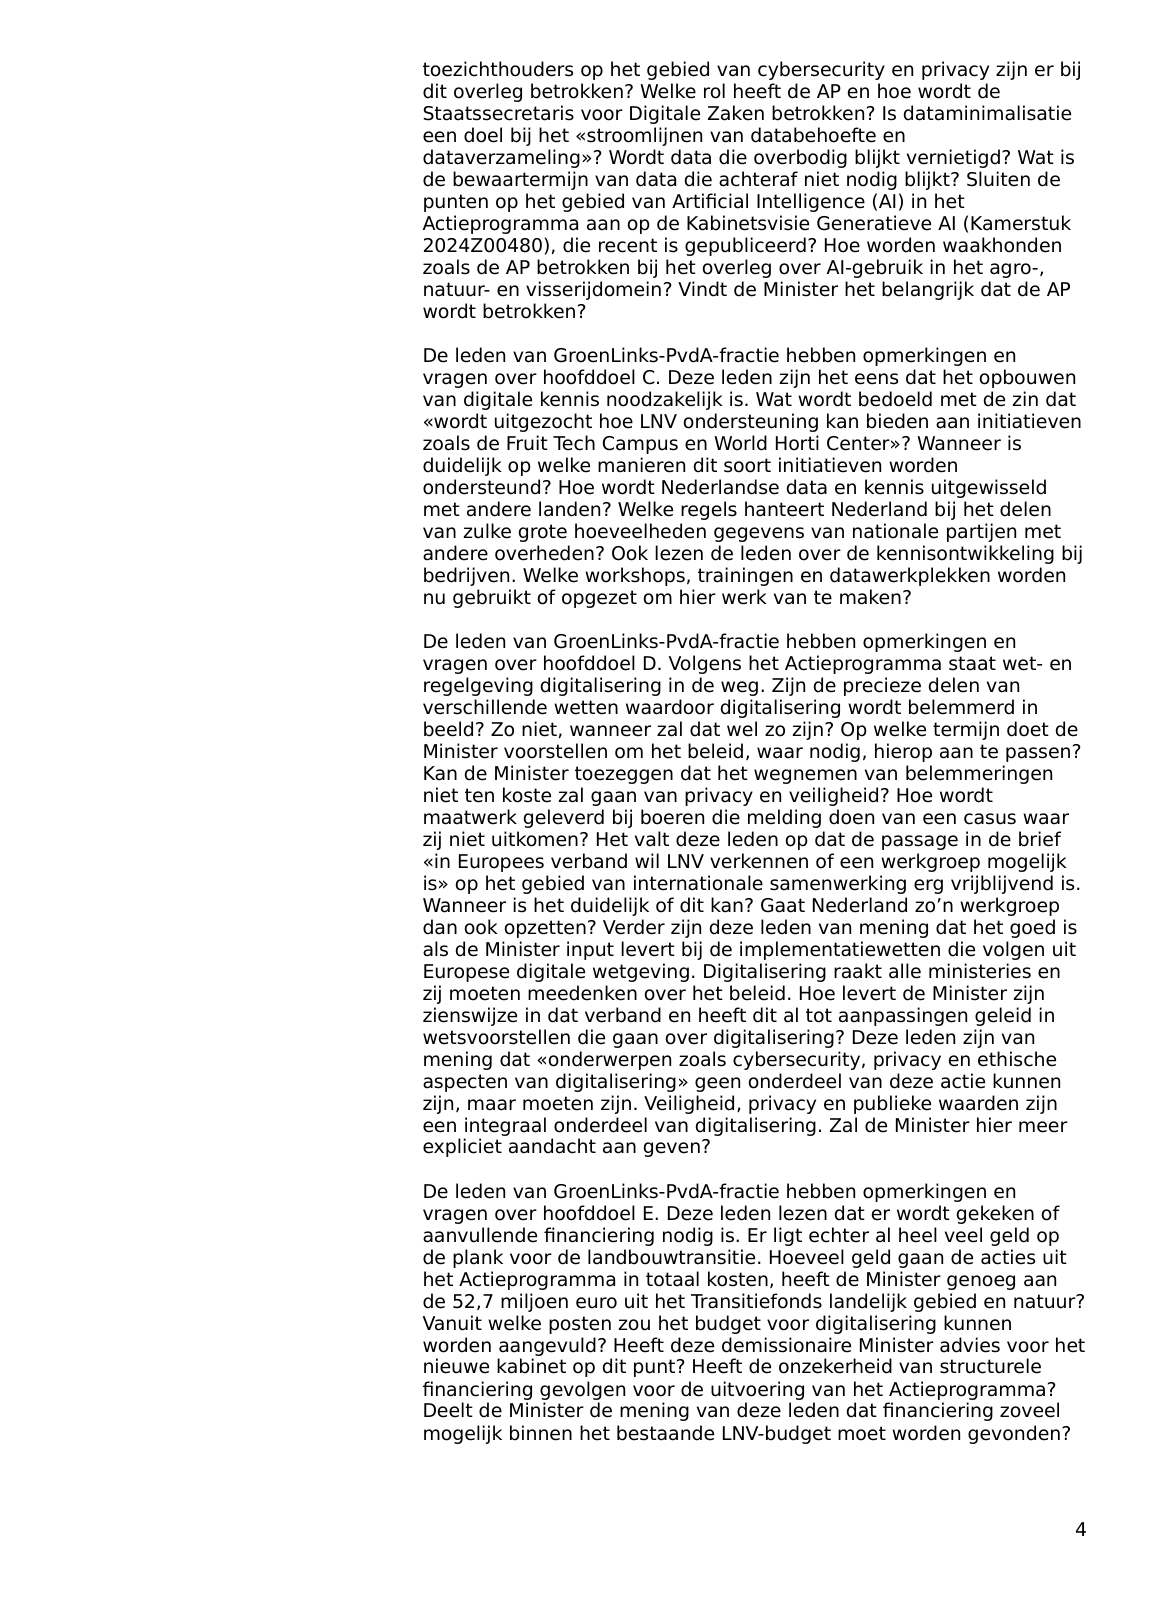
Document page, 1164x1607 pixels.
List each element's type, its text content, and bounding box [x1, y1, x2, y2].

text De leden van GroenLinks-PvdA-fractie hebben opmerkingen en vragen over hoofddoel C. Deze leden zijn het eens dat het opbouwen van digitale kennis noodzakelijk is. Wat wordt bedoeld met de zin dat «wordt uitgezocht hoe LNV ondersteuning kan bieden aan initiatieven zoals de Fruit Tech Campus en World Horti Center»? Wanneer is duidelijk op welke manieren dit soort initiatieven worden ondersteund? Hoe wordt Nederlandse data en kennis uitgewisseld met andere landen? Welke regels hanteert Nederland bij het delen van zulke grote hoeveelheden gegevens van nationale partijen met andere overheden? Ook lezen de leden over de kennisontwikkeling bij bedrijven. Welke workshops, trainingen en datawerkplekken worden nu gebruikt of opgezet om hier werk van te maken? [422, 345, 1087, 609]
text De leden van GroenLinks-PvdA-fractie hebben opmerkingen en vragen over hoofddoel D. Volgens het Actieprogramma staat wet- en regelgeving digitalisering in de weg. Zijn de precieze delen van verschillende wetten waardoor digitalisering wordt belemmerd in beeld? Zo niet, wanneer zal dat wel zo zijn? Op welke termijn doet de Minister voorstellen om het beleid, waar nodig, hierop aan te passen? Kan de Minister toezeggen dat het wegnemen van belemmeringen niet ten koste zal gaan van privacy en veiligheid? Hoe wordt maatwerk geleverd bij boeren die melding doen van een casus waar zij niet uitkomen? Het valt deze leden op dat de passage in de brief «in Europees verband wil LNV verkennen of een werkgroep mogelijk is» op het gebied van internationale samenwerking erg vrijblijvend is. Wanneer is het duidelijk of dit kan? Gaat Nederland zo’n werkgroep dan ook opzetten? Verder zijn deze leden van mening dat het goed is als de Minister input levert bij de implementatiewetten die volgen uit Europese digitale wetgeving. Digitalisering raakt alle ministeries en zij moeten meedenken over het beleid. Hoe levert de Minister zijn zienswijze in dat verband en heeft dit al tot aanpassingen geleid in wetsvoorstellen die gaan over digitalisering? Deze leden zijn van mening dat «onderwerpen zoals cybersecurity, privacy en ethische aspecten van digitalisering» geen onderdeel van deze actie kunnen zijn, maar moeten zijn. Veiligheid, privacy en publieke waarden zijn een integraal onderdeel van digitalisering. Zal de Minister hier meer expliciet aandacht aan geven? [422, 631, 1087, 1158]
text toezichthouders op het gebied van cybersecurity en privacy zijn er bij dit overleg betrokken? Welke rol heeft de AP en hoe wordt de Staatssecretaris voor Digitale Zaken betrokken? Is dataminimalisatie een doel bij het «stroomlijnen van databehoefte en dataverzameling»? Wordt data die overbodig blijkt vernietigd? Wat is de bewaartermijn van data die achteraf niet nodig blijkt? Sluiten de punten op het gebied van Artificial Intelligence (AI) in het Actieprogramma aan op de Kabinetsvisie Generatieve AI (Kamerstuk 2024Z00480), die recent is gepubliceerd? Hoe worden waakhonden zoals de AP betrokken bij het overleg over AI-gebruik in het agro-, natuur- en visserijdomein? Vindt de Minister het belangrijk dat de AP wordt betrokken? [422, 59, 1087, 323]
text De leden van GroenLinks-PvdA-fractie hebben opmerkingen en vragen over hoofddoel E. Deze leden lezen dat er wordt gekeken of aanvullende financiering nodig is. Er ligt echter al heel veel geld op de plank voor de landbouwtransitie. Hoeveel geld gaan de acties uit het Actieprogramma in totaal kosten, heeft de Minister genoeg aan de 52,7 miljoen euro uit het Transitiefonds landelijk gebied en natuur? Vanuit welke posten zou het budget voor digitalisering kunnen worden aangevuld? Heeft deze demissionaire Minister advies voor het nieuwe kabinet op dit punt? Heeft de onzekerheid van structurele financiering gevolgen voor de uitvoering van het Actieprogramma? Deelt de Minister de mening van deze leden dat financiering zoveel mogelijk binnen het bestaande LNV-budget moet worden gevonden? [422, 1181, 1087, 1444]
